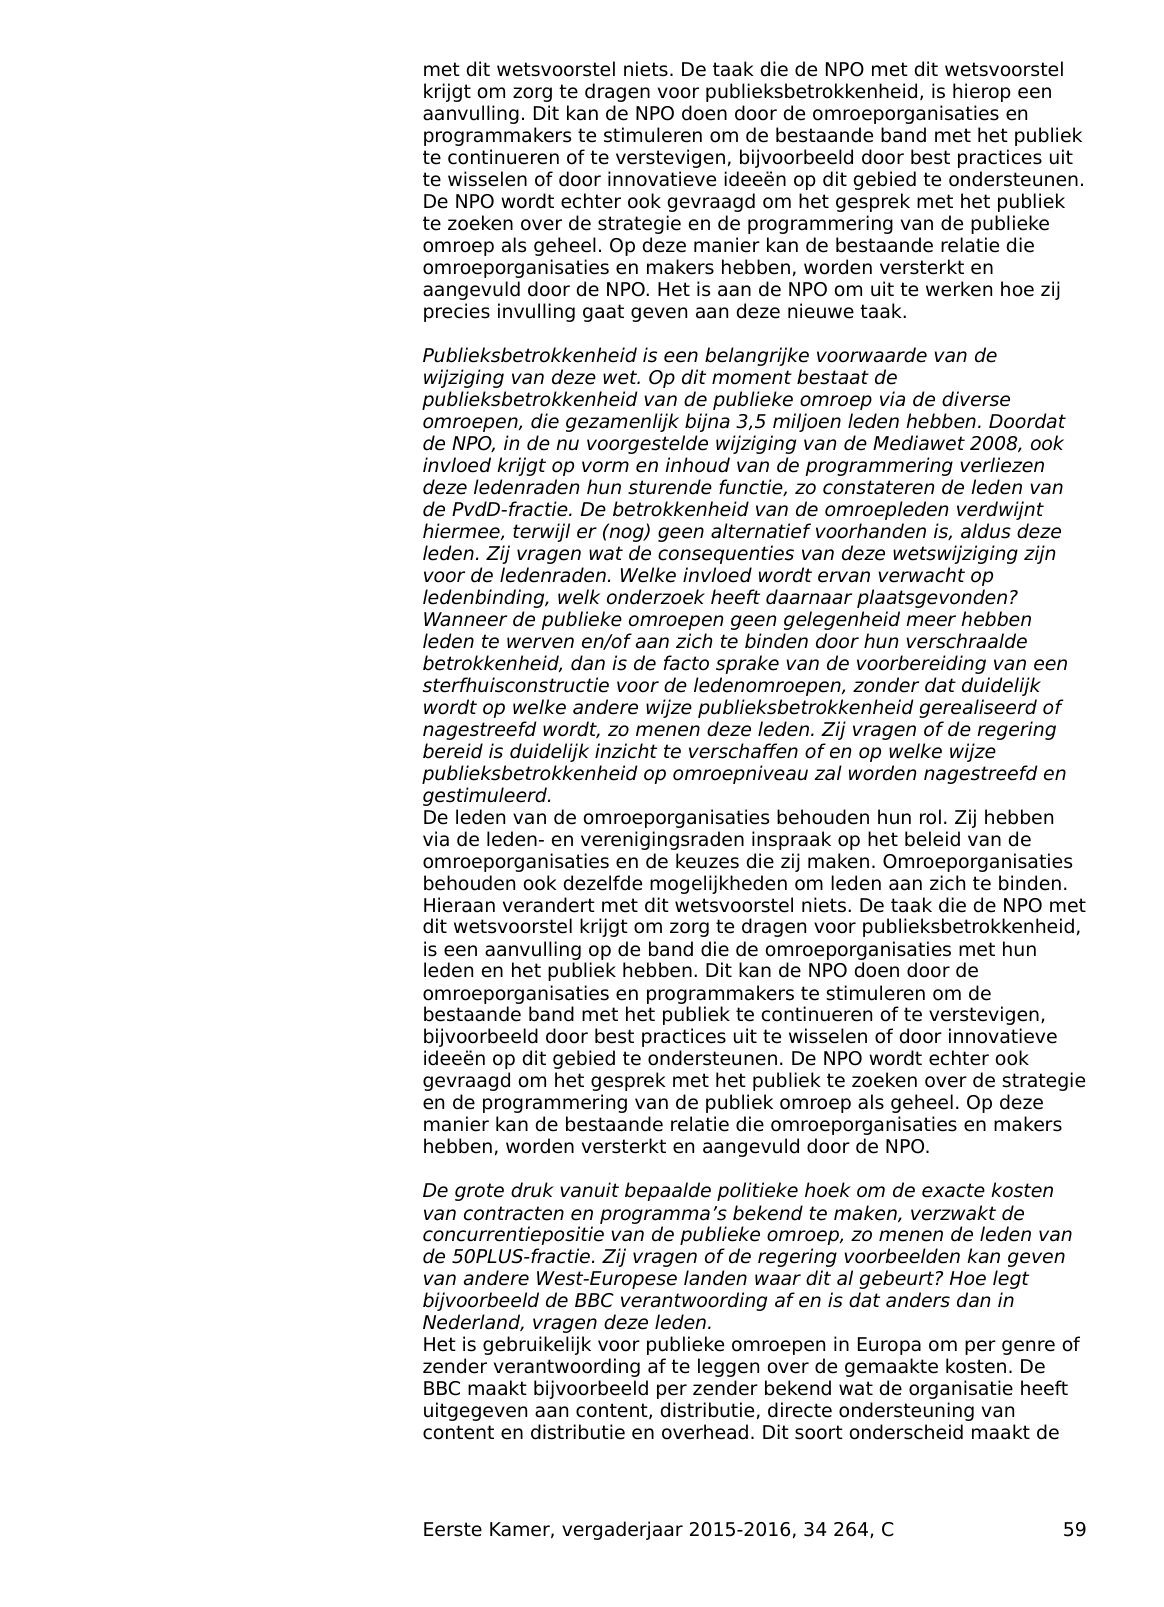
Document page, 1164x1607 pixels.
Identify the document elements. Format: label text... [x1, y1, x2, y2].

text Het is gebruikelijk voor publieke omroepen in Europa om per genre of zender verantwoording af te leggen over de gemaakte kosten. De BBC maakt bijvoorbeeld per zender bekend wat de organisatie heeft uitgegeven aan content, distributie, directe ondersteuning van content en distributie en overhead. Dit soort onderscheid maakt de [422, 1334, 1087, 1444]
text De grote druk vanuit bepaalde politieke hoek om de exacte kosten van contracten en programma’s bekend te maken, verzwakt de concurrentiepositie van de publieke omroep, zo menen de leden van de 50PLUS-fractie. Zij vragen of de regering voorbeelden kan geven van andere West-Europese landen waar dit al gebeurt? Hoe legt bijvoorbeeld de BBC verantwoording af en is dat anders dan in Nederland, vragen deze leden. [422, 1180, 1087, 1334]
text met dit wetsvoorstel niets. De taak die de NPO met dit wetsvoorstel krijgt om zorg te dragen voor publieksbetrokkenheid, is hierop een aanvulling. Dit kan de NPO doen door de omroeporganisaties en programmakers te stimuleren om de bestaande band met het publiek te continueren of te verstevigen, bijvoorbeeld door best practices uit te wisselen of door innovatieve ideeën op dit gebied te ondersteunen. De NPO wordt echter ook gevraagd om het gesprek met het publiek te zoeken over de strategie en de programmering van de publieke omroep als geheel. Op deze manier kan de bestaande relatie die omroeporganisaties en makers hebben, worden versterkt en aangevuld door de NPO. Het is aan de NPO om uit te werken hoe zij precies invulling gaat geven aan deze nieuwe taak. [422, 59, 1087, 323]
text De leden van de omroeporganisaties behouden hun rol. Zij hebben via de leden- en verenigingsraden inspraak op het beleid van de omroeporganisaties en de keuzes die zij maken. Omroeporganisaties behouden ook dezelfde mogelijkheden om leden aan zich te binden. Hieraan verandert met dit wetsvoorstel niets. De taak die de NPO met dit wetsvoorstel krijgt om zorg te dragen voor publieksbetrokkenheid, is een aanvulling op de band die de omroeporganisaties met hun leden en het publiek hebben. Dit kan de NPO doen door de omroeporganisaties en programmakers te stimuleren om de bestaande band met het publiek te continueren of te verstevigen, bijvoorbeeld door best practices uit te wisselen of door innovatieve ideeën op dit gebied te ondersteunen. De NPO wordt echter ook gevraagd om het gesprek met het publiek te zoeken over de strategie en de programmering van de publiek omroep als geheel. Op deze manier kan de bestaande relatie die omroeporganisaties en makers hebben, worden versterkt en aangevuld door de NPO. [422, 807, 1087, 1158]
text Publieksbetrokkenheid is een belangrijke voorwaarde van de wijziging van deze wet. Op dit moment bestaat de publieksbetrokkenheid van de publieke omroep via de diverse omroepen, die gezamenlijk bijna 3,5 miljoen leden hebben. Doordat de NPO, in de nu voorgestelde wijziging van de Mediawet 2008, ook invloed krijgt op vorm en inhoud van de programmering verliezen deze ledenraden hun sturende functie, zo constateren de leden van de PvdD-fractie. De betrokkenheid van de omroepleden verdwijnt hiermee, terwijl er (nog) geen alternatief voorhanden is, aldus deze leden. Zij vragen wat de consequenties van deze wetswijziging zijn voor de ledenraden. Welke invloed wordt ervan verwacht op ledenbinding, welk onderzoek heeft daarnaar plaatsgevonden? Wanneer de publieke omroepen geen gelegenheid meer hebben leden te werven en/of aan zich te binden door hun verschraalde betrokkenheid, dan is de facto sprake van de voorbereiding van een sterfhuisconstructie voor de ledenomroepen, zonder dat duidelijk wordt op welke andere wijze publieksbetrokkenheid gerealiseerd of nagestreefd wordt, zo menen deze leden. Zij vragen of de regering bereid is duidelijk inzicht te verschaffen of en op welke wijze publieksbetrokkenheid op omroepniveau zal worden nagestreefd en gestimuleerd. [422, 345, 1087, 807]
